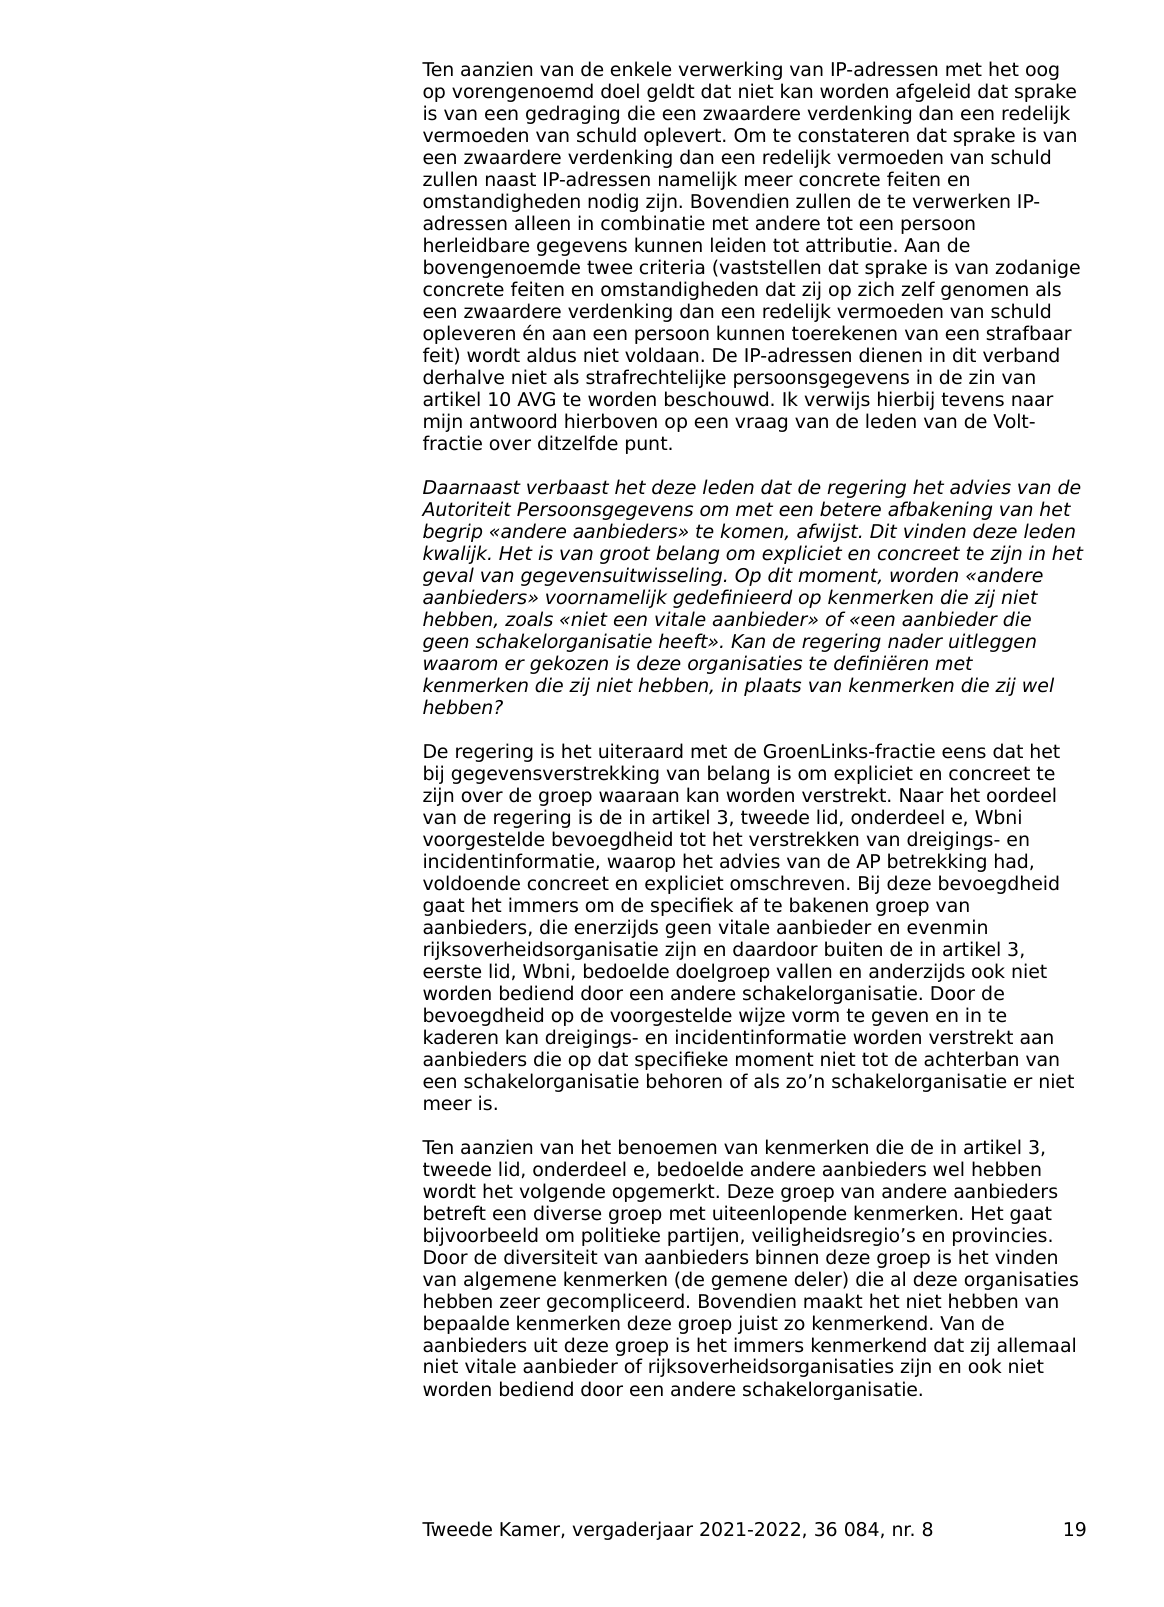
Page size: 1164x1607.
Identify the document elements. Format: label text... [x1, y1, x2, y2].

text De regering is het uiteraard met de GroenLinks-fractie eens dat het bij gegevensverstrekking van belang is om expliciet en concreet te zijn over de groep waaraan kan worden verstrekt. Naar het oordeel van de regering is de in artikel 3, tweede lid, onderdeel e, Wbni voorgestelde bevoegdheid tot het verstrekken van dreigings- en incidentinformatie, waarop het advies van de AP betrekking had, voldoende concreet en expliciet omschreven. Bij deze bevoegdheid gaat het immers om de specifiek af te bakenen groep van aanbieders, die enerzijds geen vitale aanbieder en evenmin rijksoverheidsorganisatie zijn en daardoor buiten de in artikel 3, eerste lid, Wbni, bedoelde doelgroep vallen en anderzijds ook niet worden bediend door een andere schakelorganisatie. Door de bevoegdheid op de voorgestelde wijze vorm te geven en in te kaderen kan dreigings- en incidentinformatie worden verstrekt aan aanbieders die op dat specifieke moment niet tot de achterban van een schakelorganisatie behoren of als zo’n schakelorganisatie er niet meer is. [422, 741, 1087, 1114]
text Daarnaast verbaast het deze leden dat de regering het advies van de Autoriteit Persoonsgegevens om met een betere afbakening van het begrip «andere aanbieders» te komen, afwijst. Dit vinden deze leden kwalijk. Het is van groot belang om expliciet en concreet te zijn in het geval van gegevensuitwisseling. Op dit moment, worden «andere aanbieders» voornamelijk gedefinieerd op kenmerken die zij niet hebben, zoals «niet een vitale aanbieder» of «een aanbieder die geen schakelorganisatie heeft». Kan de regering nader uitleggen waarom er gekozen is deze organisaties te definiëren met kenmerken die zij niet hebben, in plaats van kenmerken die zij wel hebben? [422, 477, 1087, 719]
text Ten aanzien van het benoemen van kenmerken die de in artikel 3, tweede lid, onderdeel e, bedoelde andere aanbieders wel hebben wordt het volgende opgemerkt. Deze groep van andere aanbieders betreft een diverse groep met uiteenlopende kenmerken. Het gaat bijvoorbeeld om politieke partijen, veiligheidsregio’s en provincies. Door de diversiteit van aanbieders binnen deze groep is het vinden van algemene kenmerken (de gemene deler) die al deze organisaties hebben zeer gecompliceerd. Bovendien maakt het niet hebben van bepaalde kenmerken deze groep juist zo kenmerkend. Van de aanbieders uit deze groep is het immers kenmerkend dat zij allemaal niet vitale aanbieder of rijksoverheidsorganisaties zijn en ook niet worden bediend door een andere schakelorganisatie. [422, 1137, 1087, 1400]
text Ten aanzien van de enkele verwerking van IP-adressen met het oog op vorengenoemd doel geldt dat niet kan worden afgeleid dat sprake is van een gedraging die een zwaardere verdenking dan een redelijk vermoeden van schuld oplevert. Om te constateren dat sprake is van een zwaardere verdenking dan een redelijk vermoeden van schuld zullen naast IP-adressen namelijk meer concrete feiten en omstandigheden nodig zijn. Bovendien zullen de te verwerken IP-adressen alleen in combinatie met andere tot een persoon herleidbare gegevens kunnen leiden tot attributie. Aan de bovengenoemde twee criteria (vaststellen dat sprake is van zodanige concrete feiten en omstandigheden dat zij op zich zelf genomen als een zwaardere verdenking dan een redelijk vermoeden van schuld opleveren én aan een persoon kunnen toerekenen van een strafbaar feit) wordt aldus niet voldaan. De IP-adressen dienen in dit verband derhalve niet als strafrechtelijke persoonsgegevens in de zin van artikel 10 AVG te worden beschouwd. Ik verwijs hierbij tevens naar mijn antwoord hierboven op een vraag van de leden van de Volt-fractie over ditzelfde punt. [422, 59, 1087, 455]
